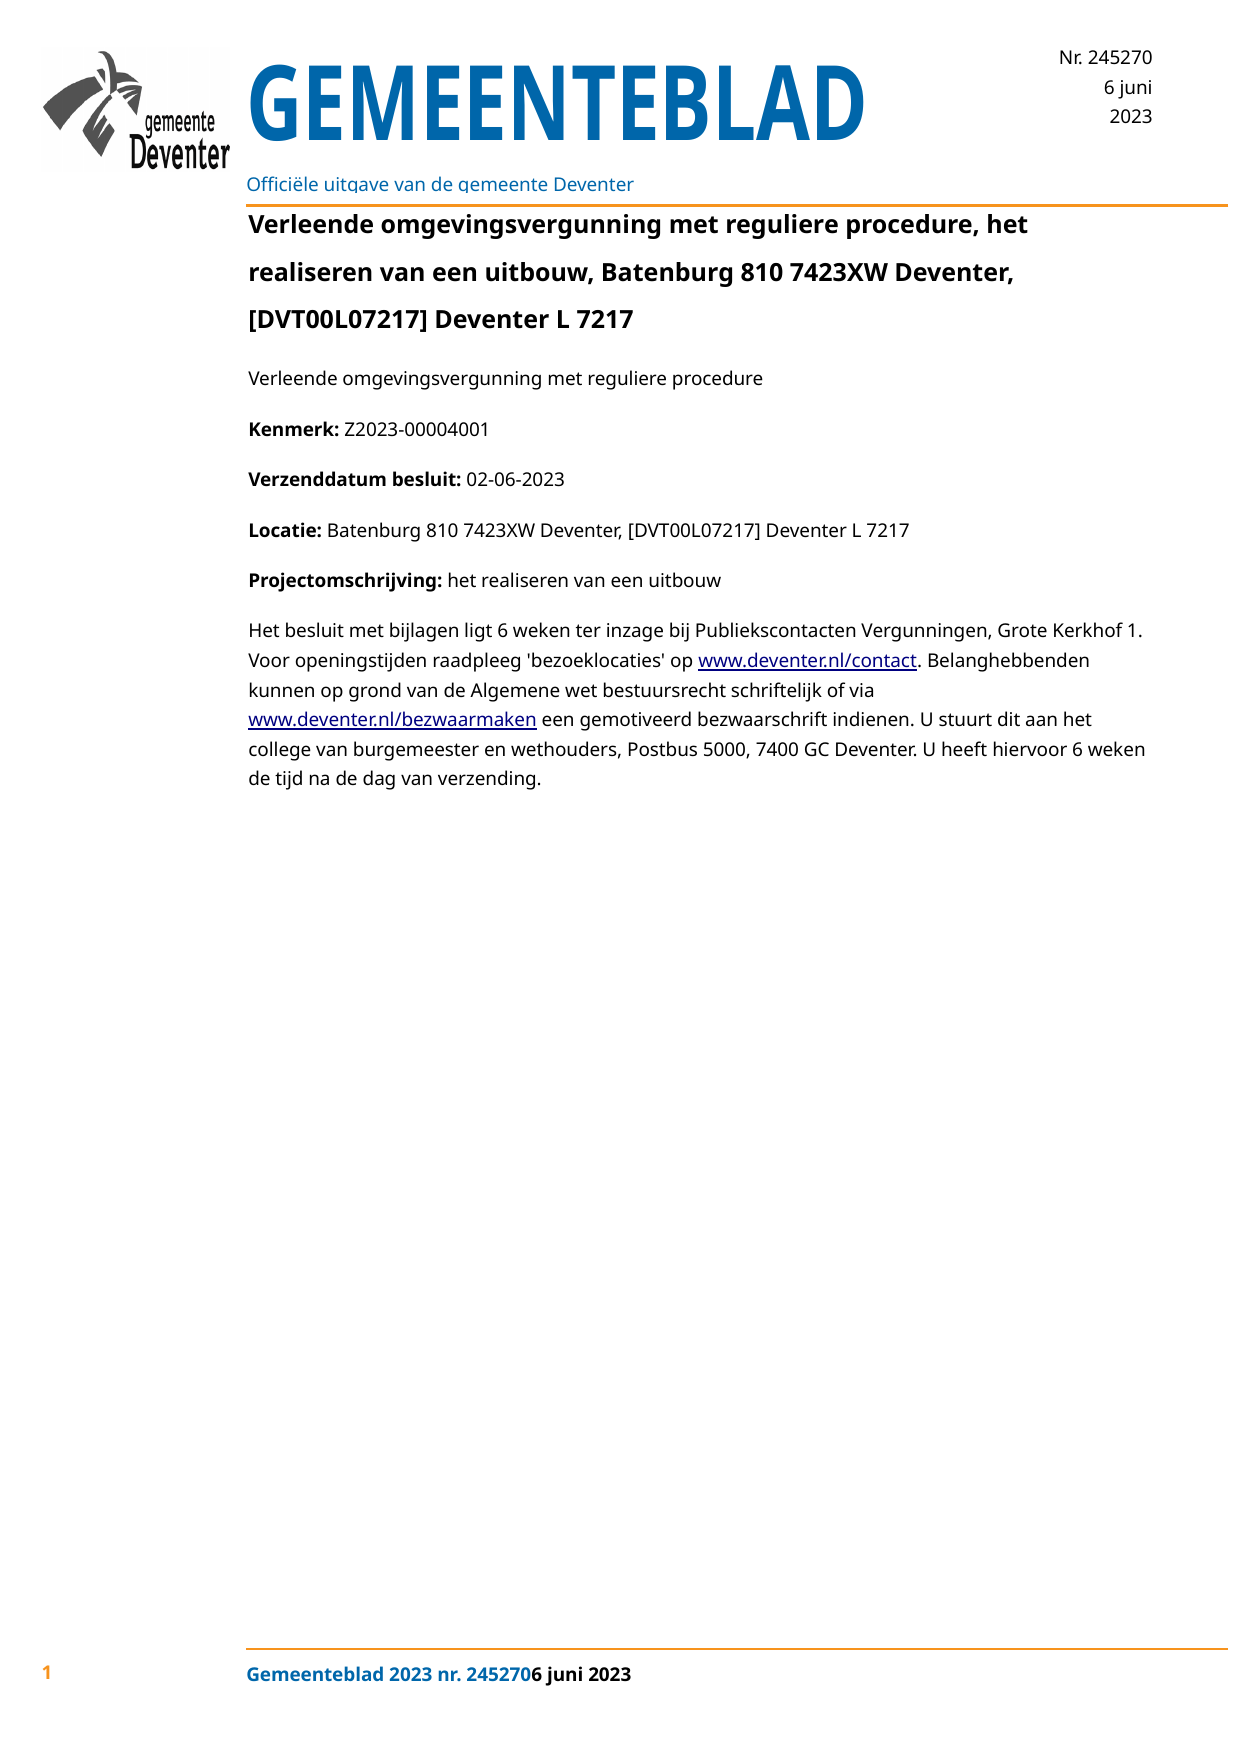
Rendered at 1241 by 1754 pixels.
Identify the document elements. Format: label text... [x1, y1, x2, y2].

text Verleende omgevingsvergunning met reguliere procedure [248, 366, 1152, 391]
text Het besluit met bijlagen ligt 6 weken ter inzage bij Publiekscontacten Vergunningen, Grote Kerkhof 1. Voor openingstijden raadpleeg 'bezoeklocaties' op www.deventer.nl/contact. Belanghebbenden kunnen op grond van de Algemene wet bestuursrecht schriftelijk of via www.deventer.nl/bezwaarmaken een gemotiveerd bezwaarschrift indienen. U stuurt dit aan het college van burgemeester en wethouders, Postbus 5000, 7400 GC Deventer. U heeft hiervoor 6 weken de tijd na de dag van verzending. [248, 618, 1152, 791]
text Verleende omgevingsvergunning met reguliere procedure, het realiseren van een uitbouw, Batenburg 810 7423XW Deventer, [DVT00L07217] Deventer L 7217 [248, 207, 1152, 336]
picture [41, 47, 231, 172]
text Kenmerk: Z2023-00004001 [248, 416, 1152, 442]
text Locatie: Batenburg 810 7423XW Deventer, [DVT00L07217] Deventer L 7217 [248, 517, 1152, 542]
text Projectomschrijving: het realiseren van een uitbouw [248, 567, 1152, 593]
text Verzenddatum besluit: 02-06-2023 [248, 466, 1152, 492]
